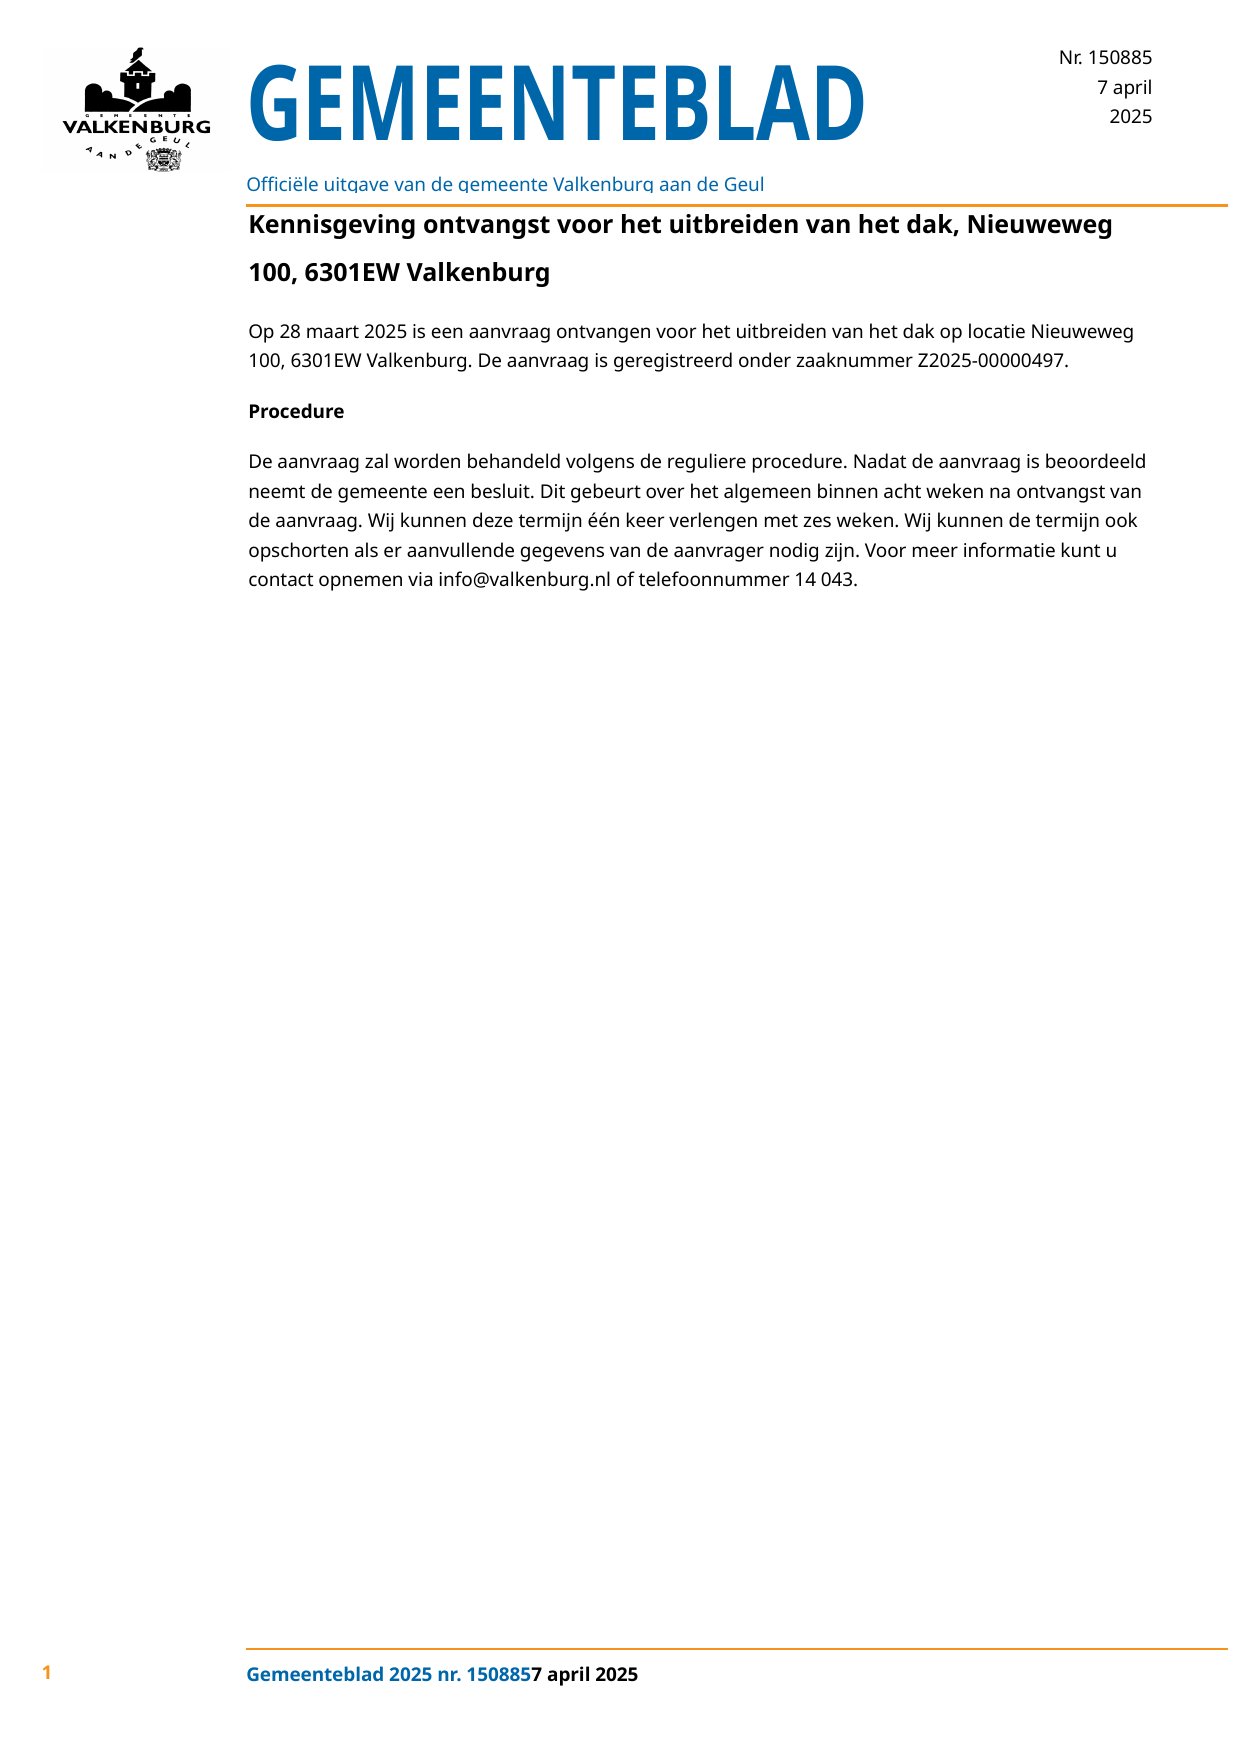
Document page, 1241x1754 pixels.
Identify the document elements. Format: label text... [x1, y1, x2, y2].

text Op 28 maart 2025 is een aanvraag ontvangen voor het uitbreiden van het dak op locatie Nieuweweg 100, 6301EW Valkenburg. De aanvraag is geregistreerd onder zaaknummer Z2025-00000497. [248, 318, 1152, 373]
text Procedure [248, 398, 1152, 424]
text Kennisgeving ontvangst voor het uitbreiden van het dak, Nieuweweg 100, 6301EW Valkenburg [248, 207, 1152, 288]
text De aanvraag zal worden behandeld volgens de reguliere procedure. Nadat de aanvraag is beoordeeld neemt de gemeente een besluit. Dit gebeurt over het algemeen binnen acht weken na ontvangst van de aanvraag. Wij kunnen deze termijn één keer verlengen met zes weken. Wij kunnen de termijn ook opschorten als er aanvullende gegevens van de aanvrager nodig zijn. Voor meer informatie kunt u contact opnemen via info@valkenburg.nl of telefoonnummer 14 043. [248, 448, 1152, 592]
picture [41, 47, 231, 172]
